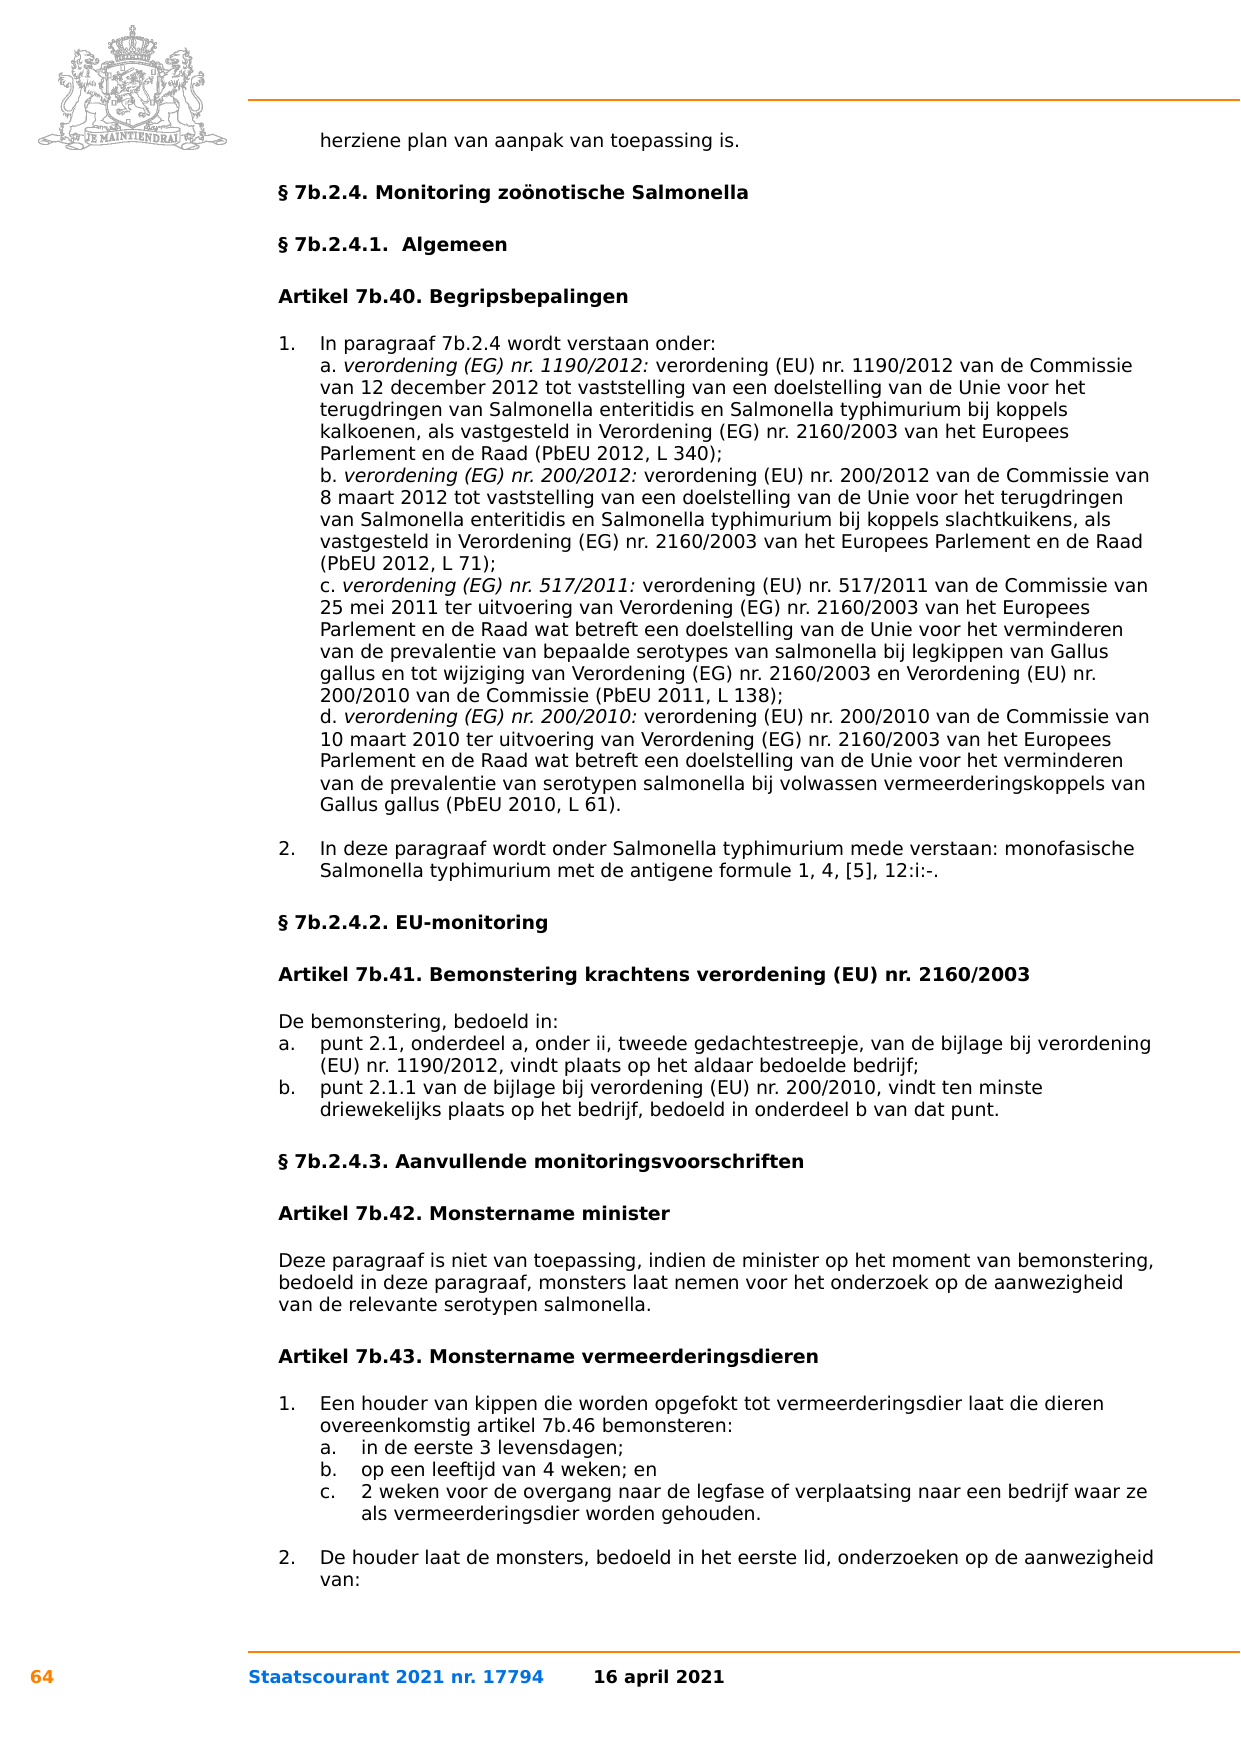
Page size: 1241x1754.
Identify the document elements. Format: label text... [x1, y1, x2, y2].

subtitle Artikel 7b.40. Begripsbepalingen [278, 286, 1163, 308]
text b. verordening (EG) nr. 200/2012: verordening (EU) nr. 200/2012 van de Commissie van 8 maart 2012 tot vaststelling van een doelstelling van de Unie voor het terugdringen van Salmonella enteritidis en Salmonella typhimurium bij koppels slachtkuikens, als vastgesteld in Verordening (EG) nr. 2160/2003 van het Europees Parlement en de Raad (PbEU 2012, L 71); [319, 465, 1163, 574]
text a. in de eerste 3 levensdagen; [319, 1437, 1163, 1459]
subtitle Artikel 7b.43. Monstername vermeerderingsdieren [278, 1346, 1163, 1368]
text 1. Een houder van kippen die worden opgefokt tot vermeerderingsdier laat die dieren overeenkomstig artikel 7b.46 bemonsteren: [278, 1393, 1163, 1437]
subtitle Artikel 7b.42. Monstername minister [278, 1203, 1163, 1225]
text c. 2 weken voor de overgang naar de legfase of verplaatsing naar een bedrijf waar ze als vermeerderingsdier worden gehouden. [319, 1481, 1163, 1525]
text a. punt 2.1, onderdeel a, onder ii, tweede gedachtestreepje, van de bijlage bij verordening (EU) nr. 1190/2012, vindt plaats op het aldaar bedoelde bedrijf; [278, 1033, 1163, 1077]
picture [38, 25, 227, 150]
text a. verordening (EG) nr. 1190/2012: verordening (EU) nr. 1190/2012 van de Commissie van 12 december 2012 tot vaststelling van een doelstelling van de Unie voor het terugdringen van Salmonella enteritidis en Salmonella typhimurium bij koppels kalkoenen, als vastgesteld in Verordening (EG) nr. 2160/2003 van het Europees Parlement en de Raad (PbEU 2012, L 340); [319, 355, 1163, 465]
subtitle § 7b.2.4.2. EU-monitoring [278, 912, 1163, 934]
text b. punt 2.1.1 van de bijlage bij verordening (EU) nr. 200/2010, vindt ten minste driewekelijks plaats op het bedrijf, bedoeld in onderdeel b van dat punt. [278, 1077, 1163, 1121]
text 2. In deze paragraaf wordt onder Salmonella typhimurium mede verstaan: monofasische Salmonella typhimurium met de antigene formule 1, 4, [5], 12:i:-. [278, 838, 1163, 882]
text 2. De houder laat de monsters, bedoeld in het eerste lid, onderzoeken op de aanwezigheid van: [278, 1547, 1163, 1591]
subtitle Artikel 7b.41. Bemonstering krachtens verordening (EU) nr. 2160/2003 [278, 964, 1163, 986]
text De bemonstering, bedoeld in: [278, 1011, 1163, 1033]
text Deze paragraaf is niet van toepassing, indien de minister op het moment van bemonstering, bedoeld in deze paragraaf, monsters laat nemen voor het onderzoek op de aanwezigheid van de relevante serotypen salmonella. [278, 1250, 1163, 1316]
text c. verordening (EG) nr. 517/2011: verordening (EU) nr. 517/2011 van de Commissie van 25 mei 2011 ter uitvoering van Verordening (EG) nr. 2160/2003 van het Europees Parlement en de Raad wat betreft een doelstelling van de Unie voor het verminderen van de prevalentie van bepaalde serotypes van salmonella bij legkippen van Gallus gallus en tot wijziging van Verordening (EG) nr. 2160/2003 en Verordening (EU) nr. 200/2010 van de Commissie (PbEU 2011, L 138); [319, 574, 1163, 706]
text 1. In paragraaf 7b.2.4 wordt verstaan onder: [278, 333, 1163, 355]
text herziene plan van aanpak van toepassing is. [278, 130, 1163, 152]
text b. op een leeftijd van 4 weken; en [319, 1459, 1163, 1481]
subtitle § 7b.2.4.1. Algemeen [278, 234, 1163, 256]
subtitle § 7b.2.4.3. Aanvullende monitoringsvoorschriften [278, 1151, 1163, 1173]
subtitle § 7b.2.4. Monitoring zoönotische Salmonella [278, 182, 1163, 204]
text d. verordening (EG) nr. 200/2010: verordening (EU) nr. 200/2010 van de Commissie van 10 maart 2010 ter uitvoering van Verordening (EG) nr. 2160/2003 van het Europees Parlement en de Raad wat betreft een doelstelling van de Unie voor het verminderen van de prevalentie van serotypen salmonella bij volwassen vermeerderingskoppels van Gallus gallus (PbEU 2010, L 61). [319, 706, 1163, 816]
